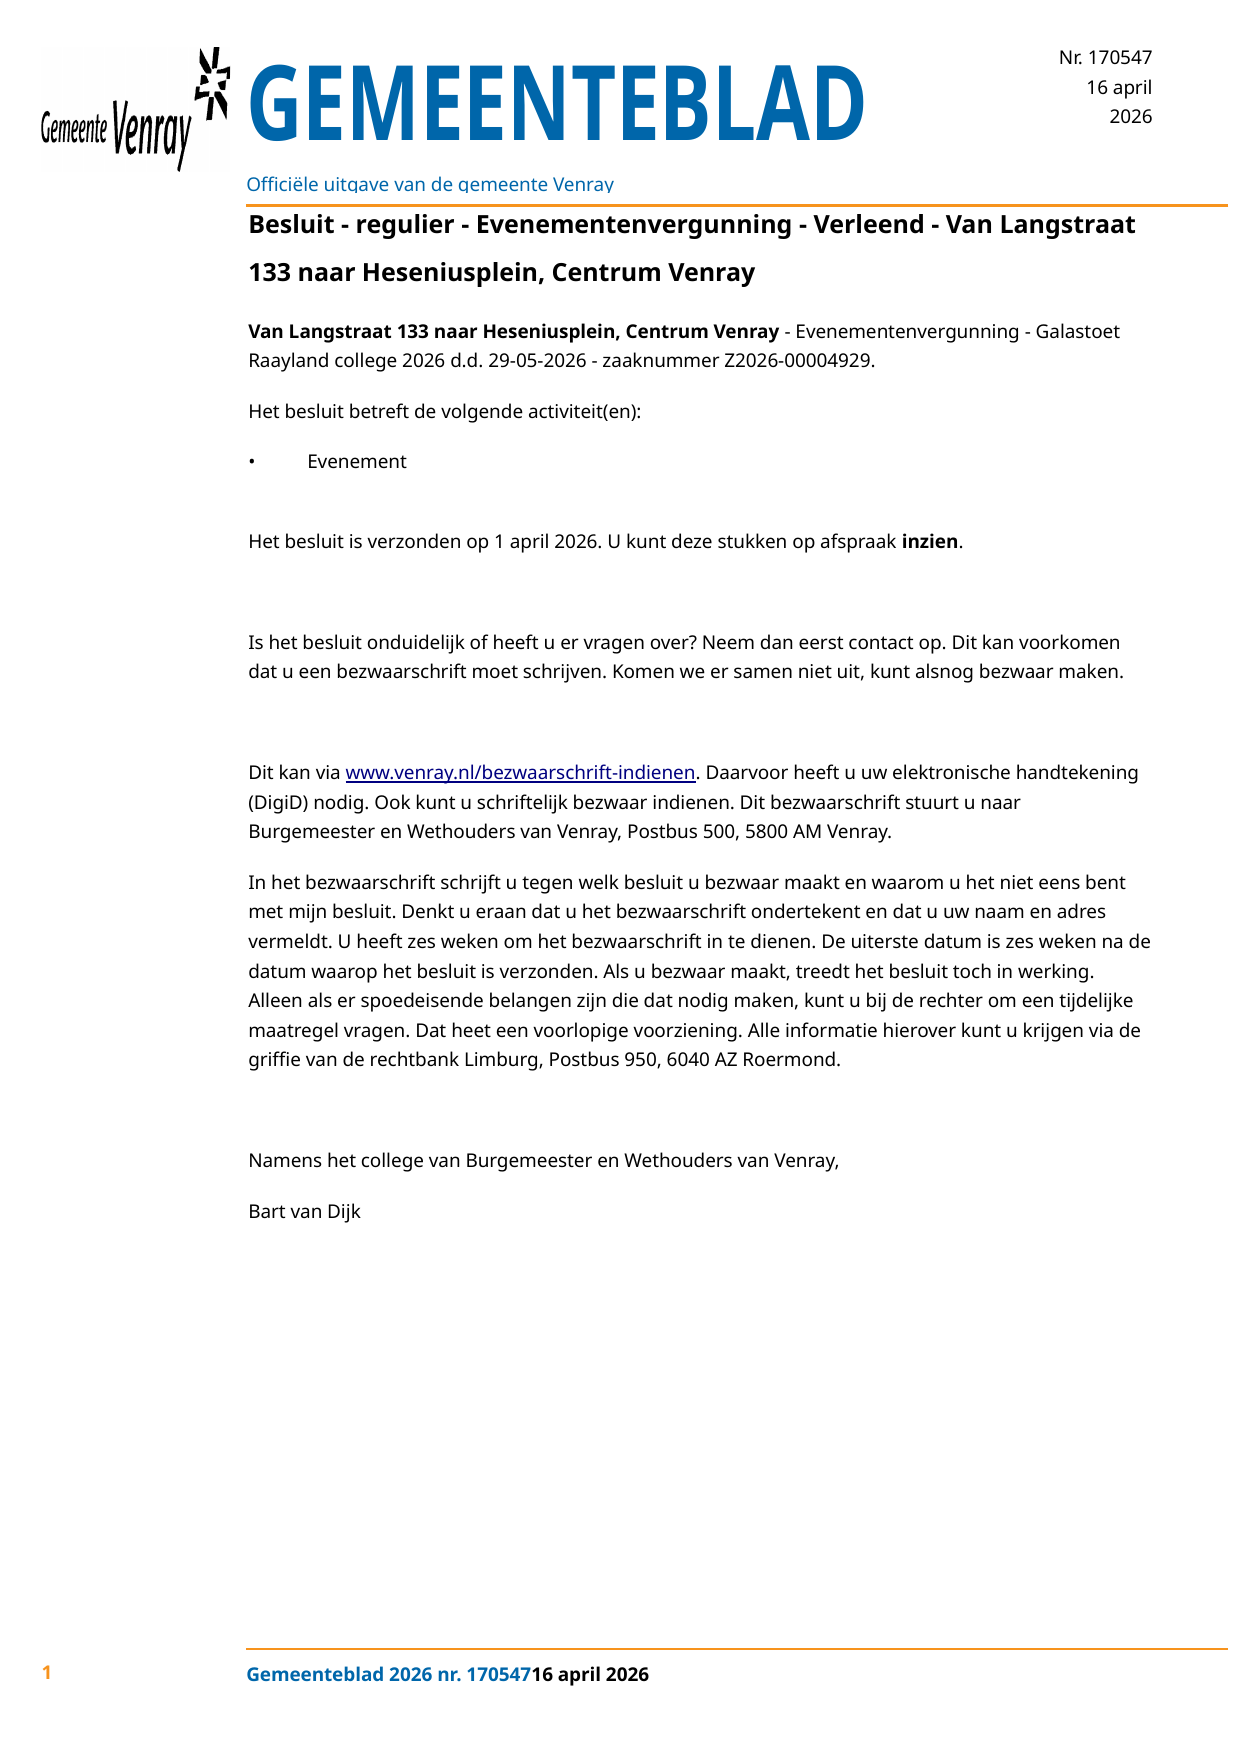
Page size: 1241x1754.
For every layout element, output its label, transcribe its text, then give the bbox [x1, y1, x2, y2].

text Besluit - regulier - Evenementenvergunning - Verleend - Van Langstraat 133 naar Heseniusplein, Centrum Venray [248, 207, 1152, 288]
text Bart van Dijk [248, 1198, 1152, 1224]
text Het besluit is verzonden op 1 april 2026. U kunt deze stukken op afspraak inzien. [248, 528, 1152, 554]
text Dit kan via www.venray.nl/bezwaarschrift-indienen. Daarvoor heeft u uw elektronische handtekening (DigiD) nodig. Ook kunt u schriftelijk bezwaar indienen. Dit bezwaarschrift stuurt u naar Burgemeester en Wethouders van Venray, Postbus 500, 5800 AM Venray. [248, 759, 1152, 844]
text Is het besluit onduidelijk of heeft u er vragen over? Neem dan eerst contact op. Dit kan voorkomen dat u een bezwaarschrift moet schrijven. Komen we er samen niet uit, kunt alsnog bezwaar maken. [248, 629, 1152, 684]
text Van Langstraat 133 naar Heseniusplein, Centrum Venray - Evenementenvergunning - Galastoet Raayland college 2026 d.d. 29-05-2026 - zaaknummer Z2026-00004929. [248, 318, 1152, 373]
list Evenement [248, 448, 1152, 474]
text In het bezwaarschrift schrijft u tegen welk besluit u bezwaar maakt en waarom u het niet eens bent met mijn besluit. Denkt u eraan dat u het bezwaarschrift ondertekent en dat u uw naam en adres vermeldt. U heeft zes weken om het bezwaarschrift in te dienen. De uiterste datum is zes weken na de datum waarop het besluit is verzonden. Als u bezwaar maakt, treedt het besluit toch in werking. Alleen als er spoedeisende belangen zijn die dat nodig maken, kunt u bij de rechter om een tijdelijke maatregel vragen. Dat heet een voorlopige voorziening. Alle informatie hierover kunt u krijgen via de griffie van de rechtbank Limburg, Postbus 950, 6040 AZ Roermond. [248, 869, 1152, 1072]
text Namens het college van Burgemeester en Wethouders van Venray, [248, 1147, 1152, 1173]
text Het besluit betreft de volgende activiteit(en): [248, 398, 1152, 424]
picture [41, 47, 231, 172]
